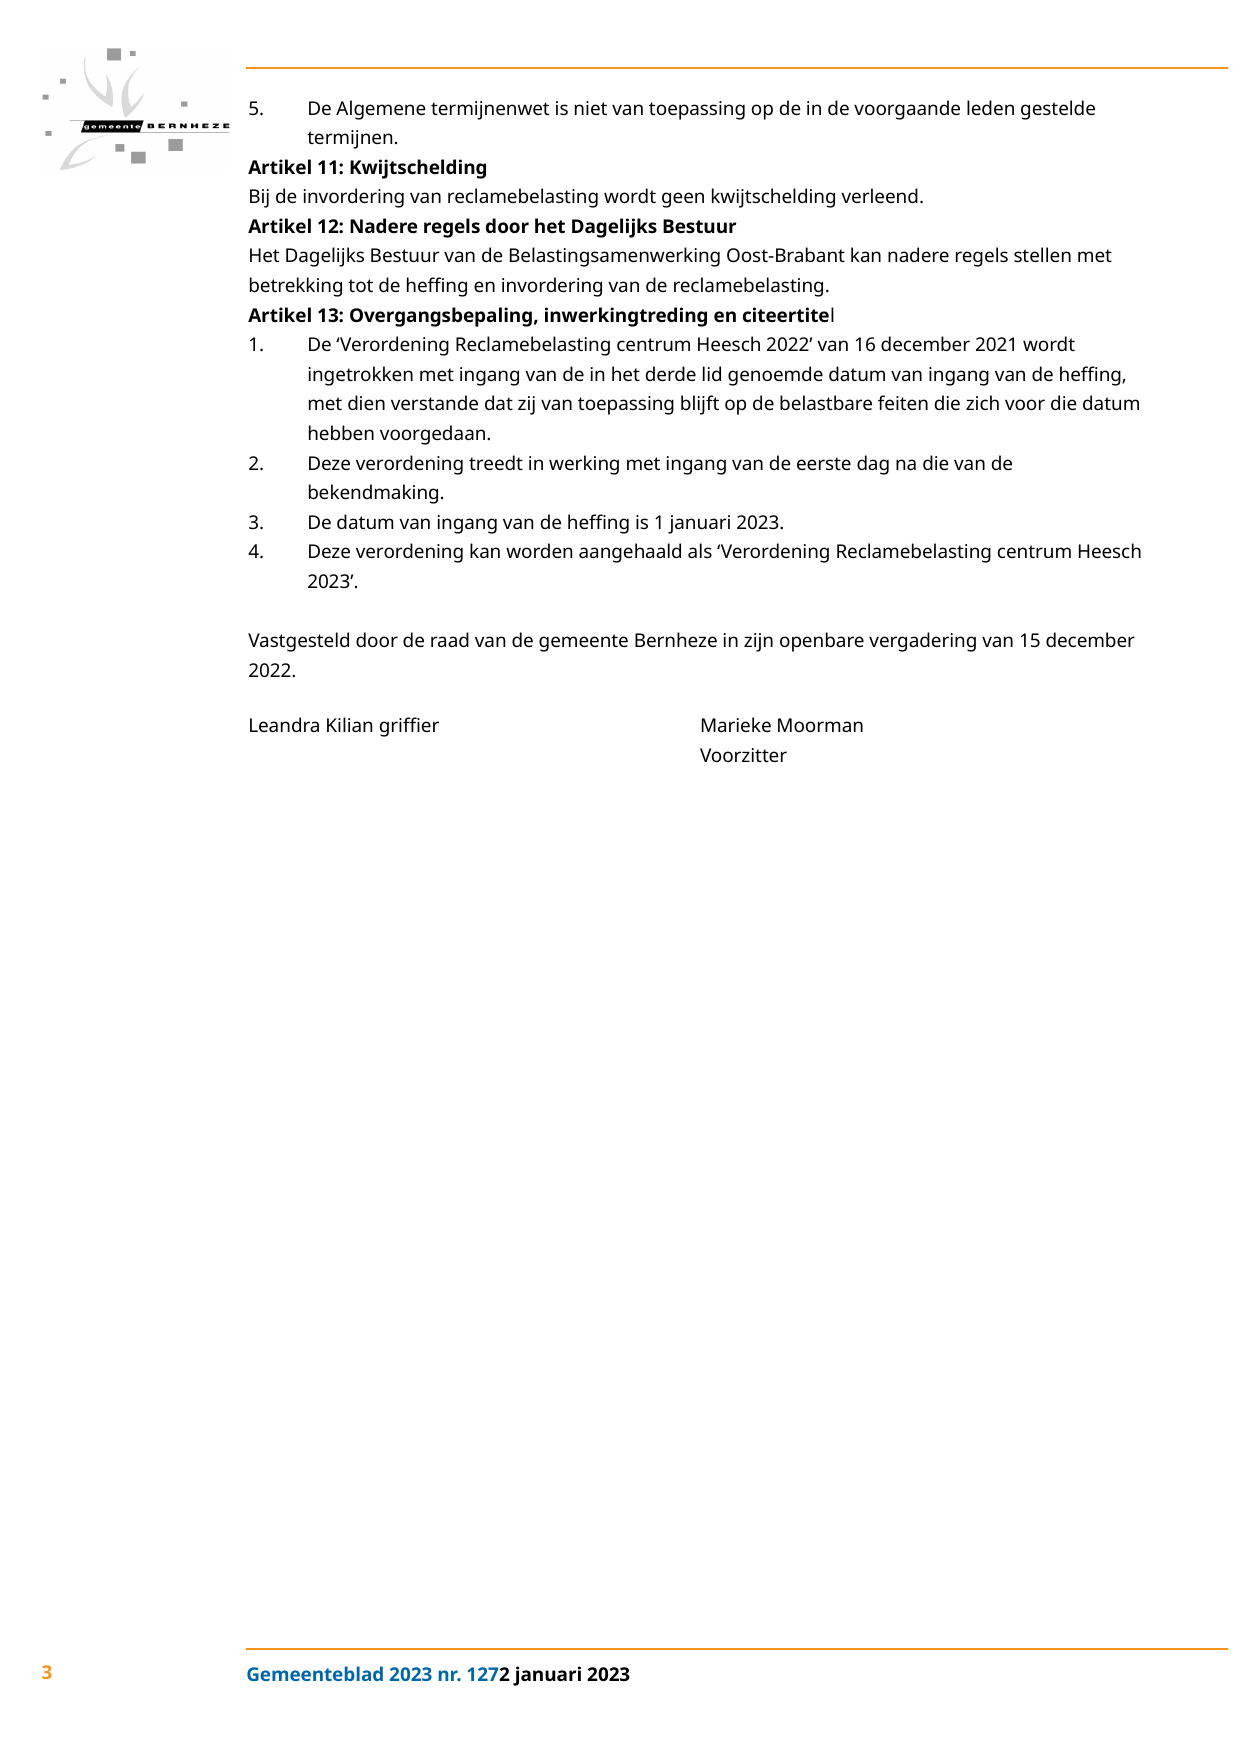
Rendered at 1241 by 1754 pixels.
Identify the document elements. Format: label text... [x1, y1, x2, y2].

list De datum van ingang van de heffing is 1 januari 2023. [248, 509, 1152, 535]
list Deze verordening kan worden aangehaald als ‘Verordening Reclamebelasting centrum Heesch 2023’. [248, 538, 1152, 594]
list De ‘Verordening Reclamebelasting centrum Heesch 2022’ van 16 december 2021 wordt ingetrokken met ingang van de in het derde lid genoemde datum van ingang van de heffing, met dien verstande dat zij van toepassing blijft op de belastbare feiten die zich voor die datum hebben voorgedaan. [248, 331, 1152, 446]
text Bij de invordering van reclamebelasting wordt geen kwijtschelding verleend. [248, 183, 1152, 209]
text Artikel 11: Kwijtschelding [248, 154, 1152, 180]
table_header Marieke Moorman Voorzitter [700, 712, 1152, 768]
table_header Leandra Kilian griffier [248, 712, 700, 768]
text Het Dagelijks Bestuur van de Belastingsamenwerking Oost-Brabant kan nadere regels stellen met betrekking tot de heffing en invordering van de reclamebelasting. [248, 243, 1152, 298]
text Vastgesteld door de raad van de gemeente Bernheze in zijn openbare vergadering van 15 december 2022. [248, 627, 1152, 683]
list De Algemene termijnenwet is niet van toepassing op de in de voorgaande leden gestelde termijnen. [248, 95, 1152, 150]
text Artikel 12: Nadere regels door het Dagelijks Bestuur [248, 213, 1152, 239]
list Deze verordening treedt in werking met ingang van de eerste dag na die van de bekendmaking. [248, 450, 1152, 505]
text Artikel 13: Overgangsbepaling, inwerkingtreding en citeertitel [248, 302, 1152, 328]
picture [41, 47, 231, 172]
